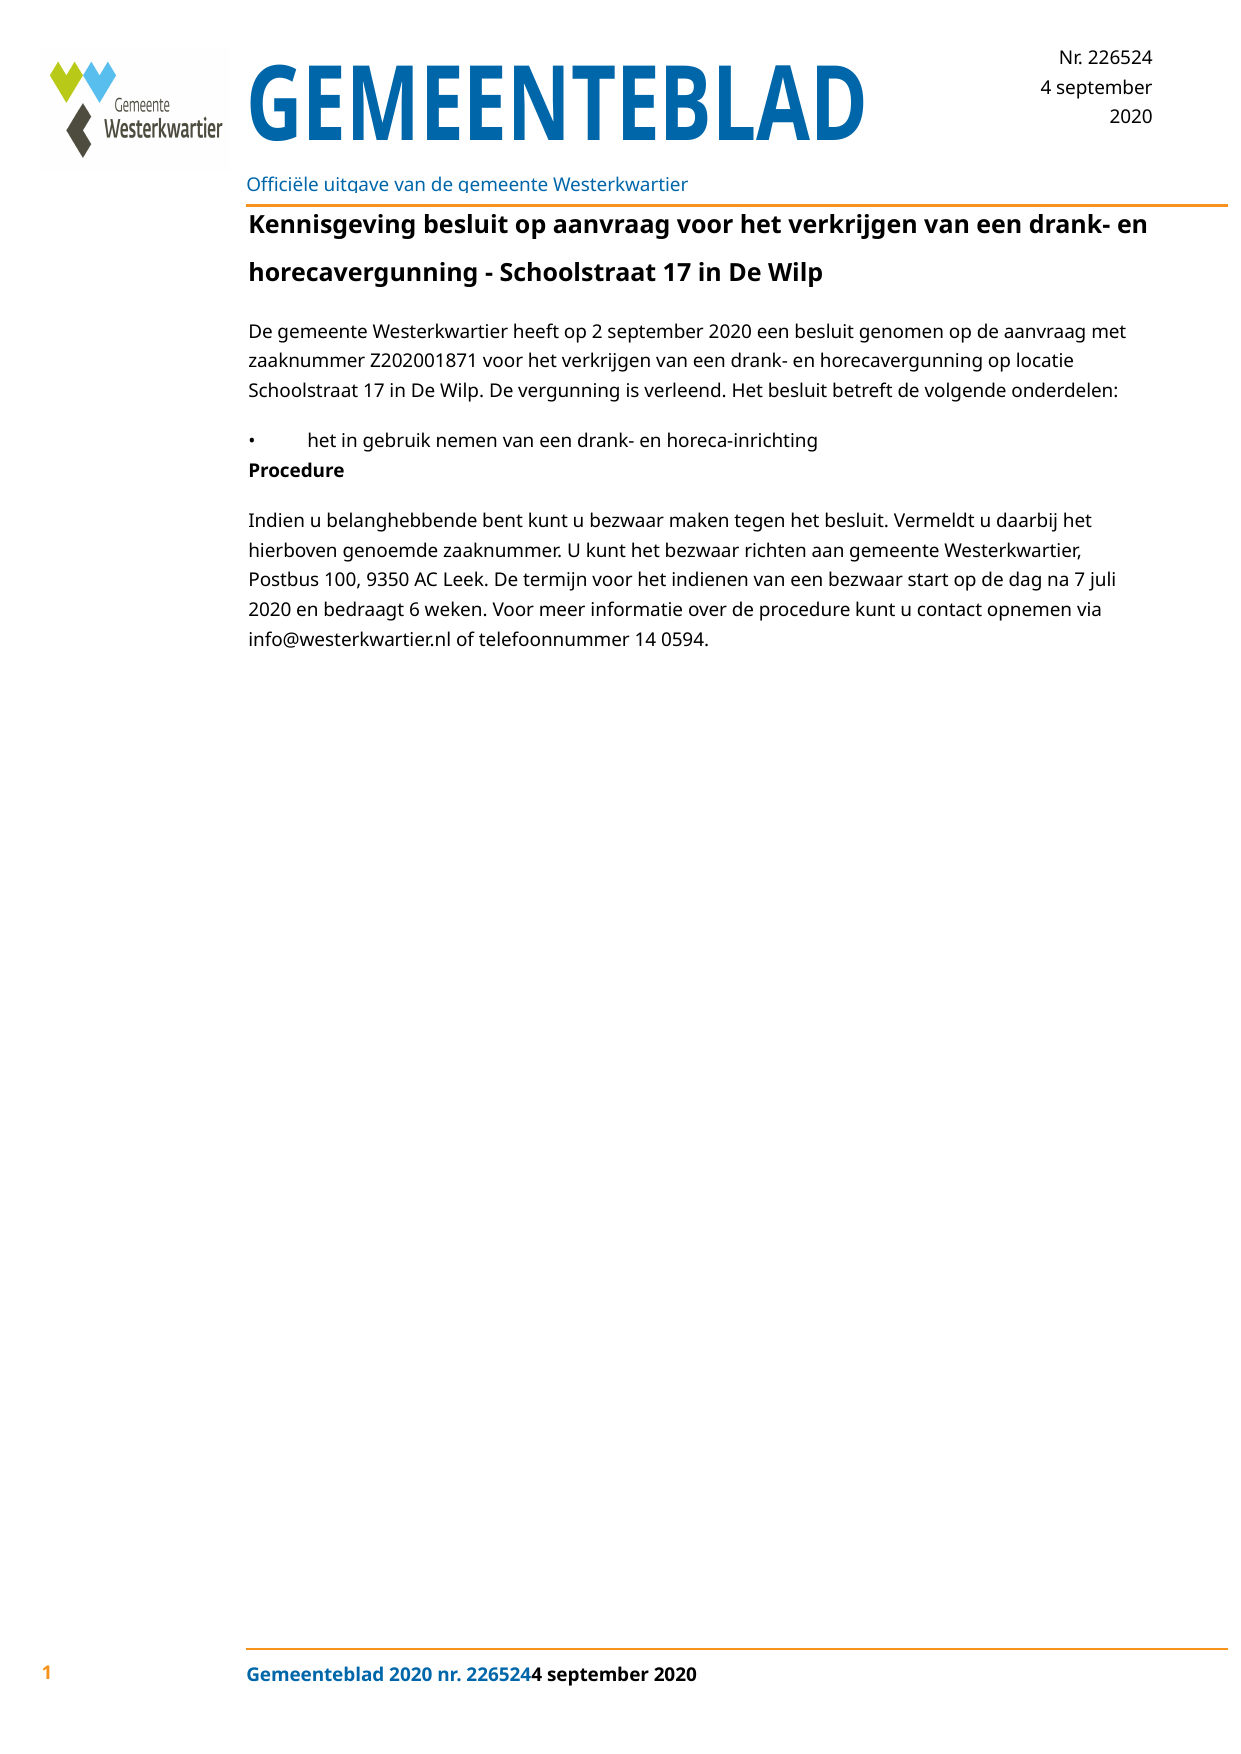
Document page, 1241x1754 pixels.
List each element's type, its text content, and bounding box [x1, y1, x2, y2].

text Procedure [248, 457, 1152, 483]
text Indien u belanghebbende bent kunt u bezwaar maken tegen het besluit. Vermeldt u daarbij het hierboven genoemde zaaknummer. U kunt het bezwaar richten aan gemeente Westerkwartier, Postbus 100, 9350 AC Leek. De termijn voor het indienen van een bezwaar start op de dag na 7 juli 2020 en bedraagt 6 weken. Voor meer informatie over de procedure kunt u contact opnemen via info@westerkwartier.nl of telefoonnummer 14 0594. [248, 507, 1152, 652]
list het in gebruik nemen van een drank- en horeca-inrichting [248, 427, 1152, 453]
picture [41, 47, 231, 172]
text De gemeente Westerkwartier heeft op 2 september 2020 een besluit genomen op de aanvraag met zaaknummer Z202001871 voor het verkrijgen van een drank- en horecavergunning op locatie Schoolstraat 17 in De Wilp. De vergunning is verleend. Het besluit betreft de volgende onderdelen: [248, 318, 1152, 403]
text Kennisgeving besluit op aanvraag voor het verkrijgen van een drank- en horecavergunning - Schoolstraat 17 in De Wilp [248, 207, 1152, 288]
